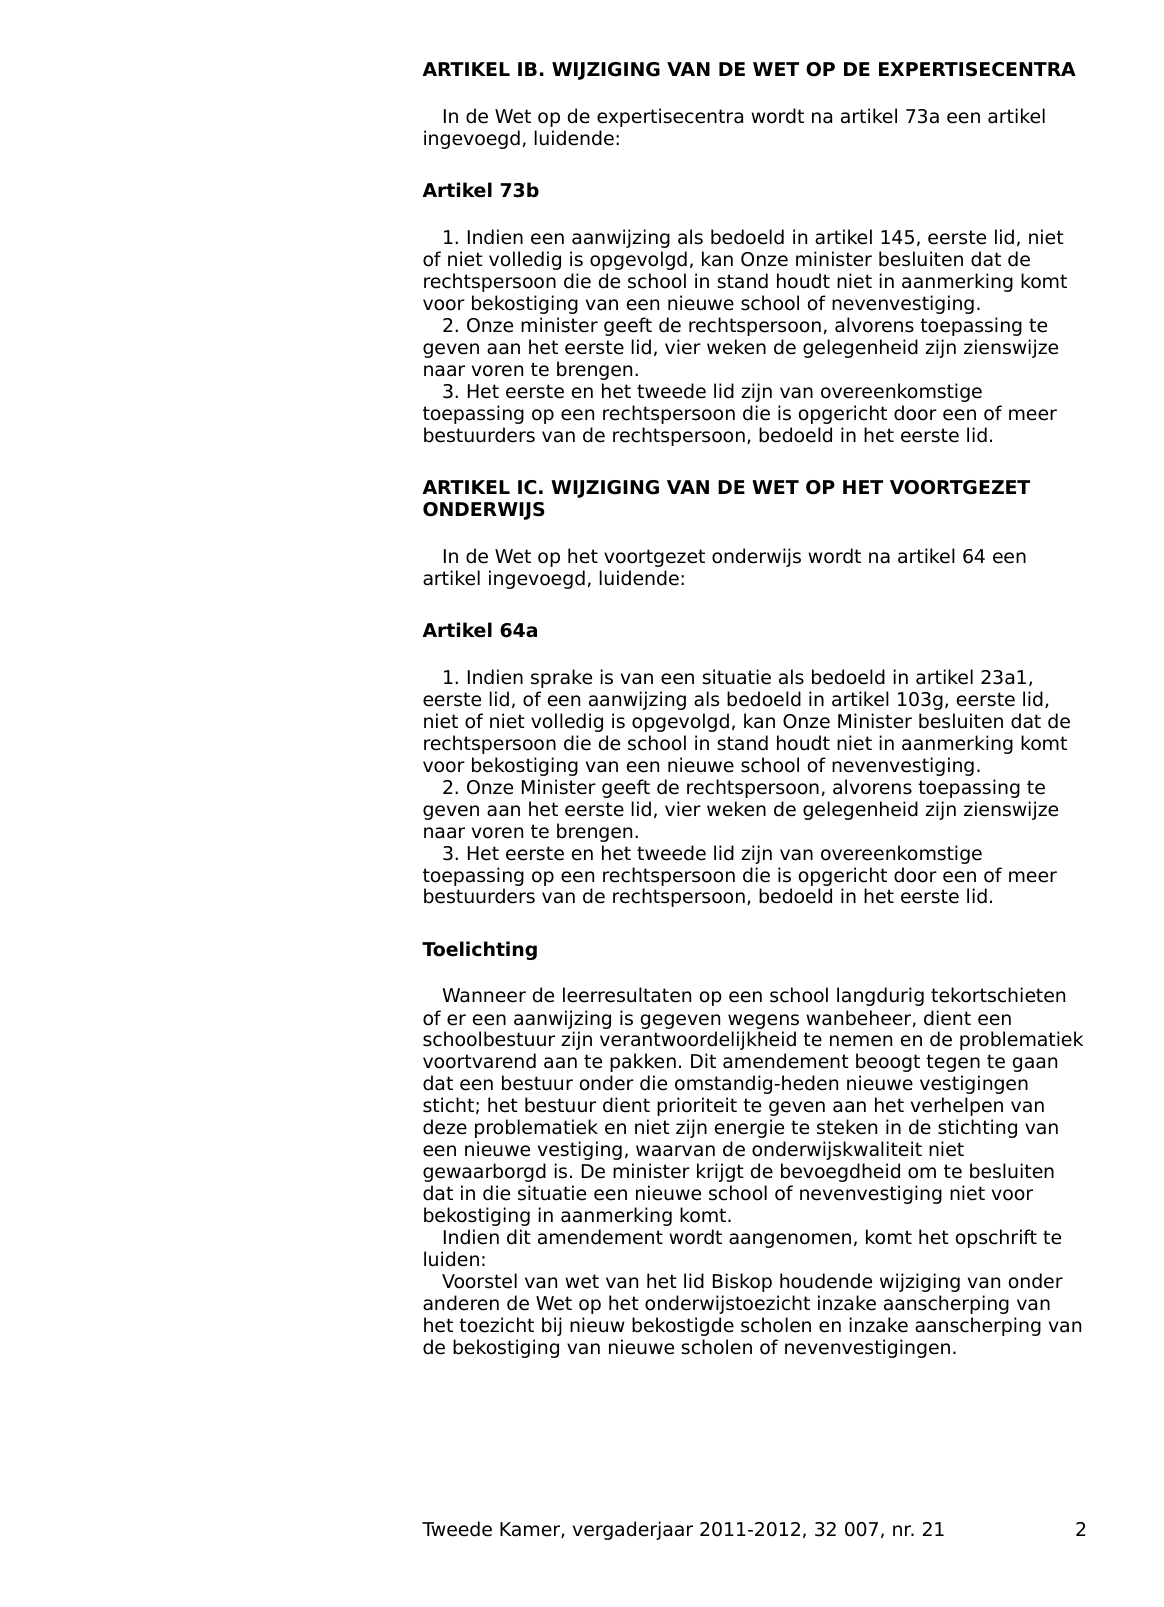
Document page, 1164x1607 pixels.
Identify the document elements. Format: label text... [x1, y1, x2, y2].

text 1. Indien sprake is van een situatie als bedoeld in artikel 23a1, eerste lid, of een aanwijzing als bedoeld in artikel 103g, eerste lid, niet of niet volledig is opgevolgd, kan Onze Minister besluiten dat de rechtspersoon die de school in stand houdt niet in aanmerking komt voor bekostiging van een nieuwe school of nevenvestiging. [422, 667, 1087, 777]
subtitle Artikel 73b [422, 180, 1087, 202]
text 2. Onze minister geeft de rechtspersoon, alvorens toepassing te geven aan het eerste lid, vier weken de gelegenheid zijn zienswijze naar voren te brengen. [422, 315, 1087, 381]
text Voorstel van wet van het lid Biskop houdende wijziging van onder anderen de Wet op het onderwijstoezicht inzake aanscherping van het toezicht bij nieuw bekostigde scholen en inzake aanscherping van de bekostiging van nieuwe scholen of nevenvestigingen. [422, 1271, 1087, 1359]
text 3. Het eerste en het tweede lid zijn van overeenkomstige toepassing op een rechtspersoon die is opgericht door een of meer bestuurders van de rechtspersoon, bedoeld in het eerste lid. [422, 381, 1087, 447]
subtitle Artikel 64a [422, 620, 1087, 642]
text Wanneer de leerresultaten op een school langdurig tekortschieten of er een aanwijzing is gegeven wegens wanbeheer, dient een schoolbestuur zijn verantwoordelijkheid te nemen en de problematiek voortvarend aan te pakken. Dit amendement beoogt tegen te gaan dat een bestuur onder die omstandig-heden nieuwe vestigingen sticht; het bestuur dient prioriteit te geven aan het verhelpen van deze problematiek en niet zijn energie te steken in de stichting van een nieuwe vestiging, waarvan de onderwijskwaliteit niet gewaarborgd is. De minister krijgt de bevoegdheid om te besluiten dat in die situatie een nieuwe school of nevenvestiging niet voor bekostiging in aanmerking komt. [422, 985, 1087, 1227]
text In de Wet op het voortgezet onderwijs wordt na artikel 64 een artikel ingevoegd, luidende: [422, 546, 1087, 590]
text Indien dit amendement wordt aangenomen, komt het opschrift te luiden: [422, 1227, 1087, 1271]
subtitle ARTIKEL IC. WIJZIGING VAN DE WET OP HET VOORTGEZET ONDERWIJS [422, 477, 1087, 521]
subtitle Toelichting [422, 938, 1087, 960]
subtitle ARTIKEL IB. WIJZIGING VAN DE WET OP DE EXPERTISECENTRA [422, 59, 1087, 81]
text 3. Het eerste en het tweede lid zijn van overeenkomstige toepassing op een rechtspersoon die is opgericht door een of meer bestuurders van de rechtspersoon, bedoeld in het eerste lid. [422, 842, 1087, 908]
text 1. Indien een aanwijzing als bedoeld in artikel 145, eerste lid, niet of niet volledig is opgevolgd, kan Onze minister besluiten dat de rechtspersoon die de school in stand houdt niet in aanmerking komt voor bekostiging van een nieuwe school of nevenvestiging. [422, 227, 1087, 315]
text In de Wet op de expertisecentra wordt na artikel 73a een artikel ingevoegd, luidende: [422, 106, 1087, 150]
text 2. Onze Minister geeft de rechtspersoon, alvorens toepassing te geven aan het eerste lid, vier weken de gelegenheid zijn zienswijze naar voren te brengen. [422, 777, 1087, 842]
